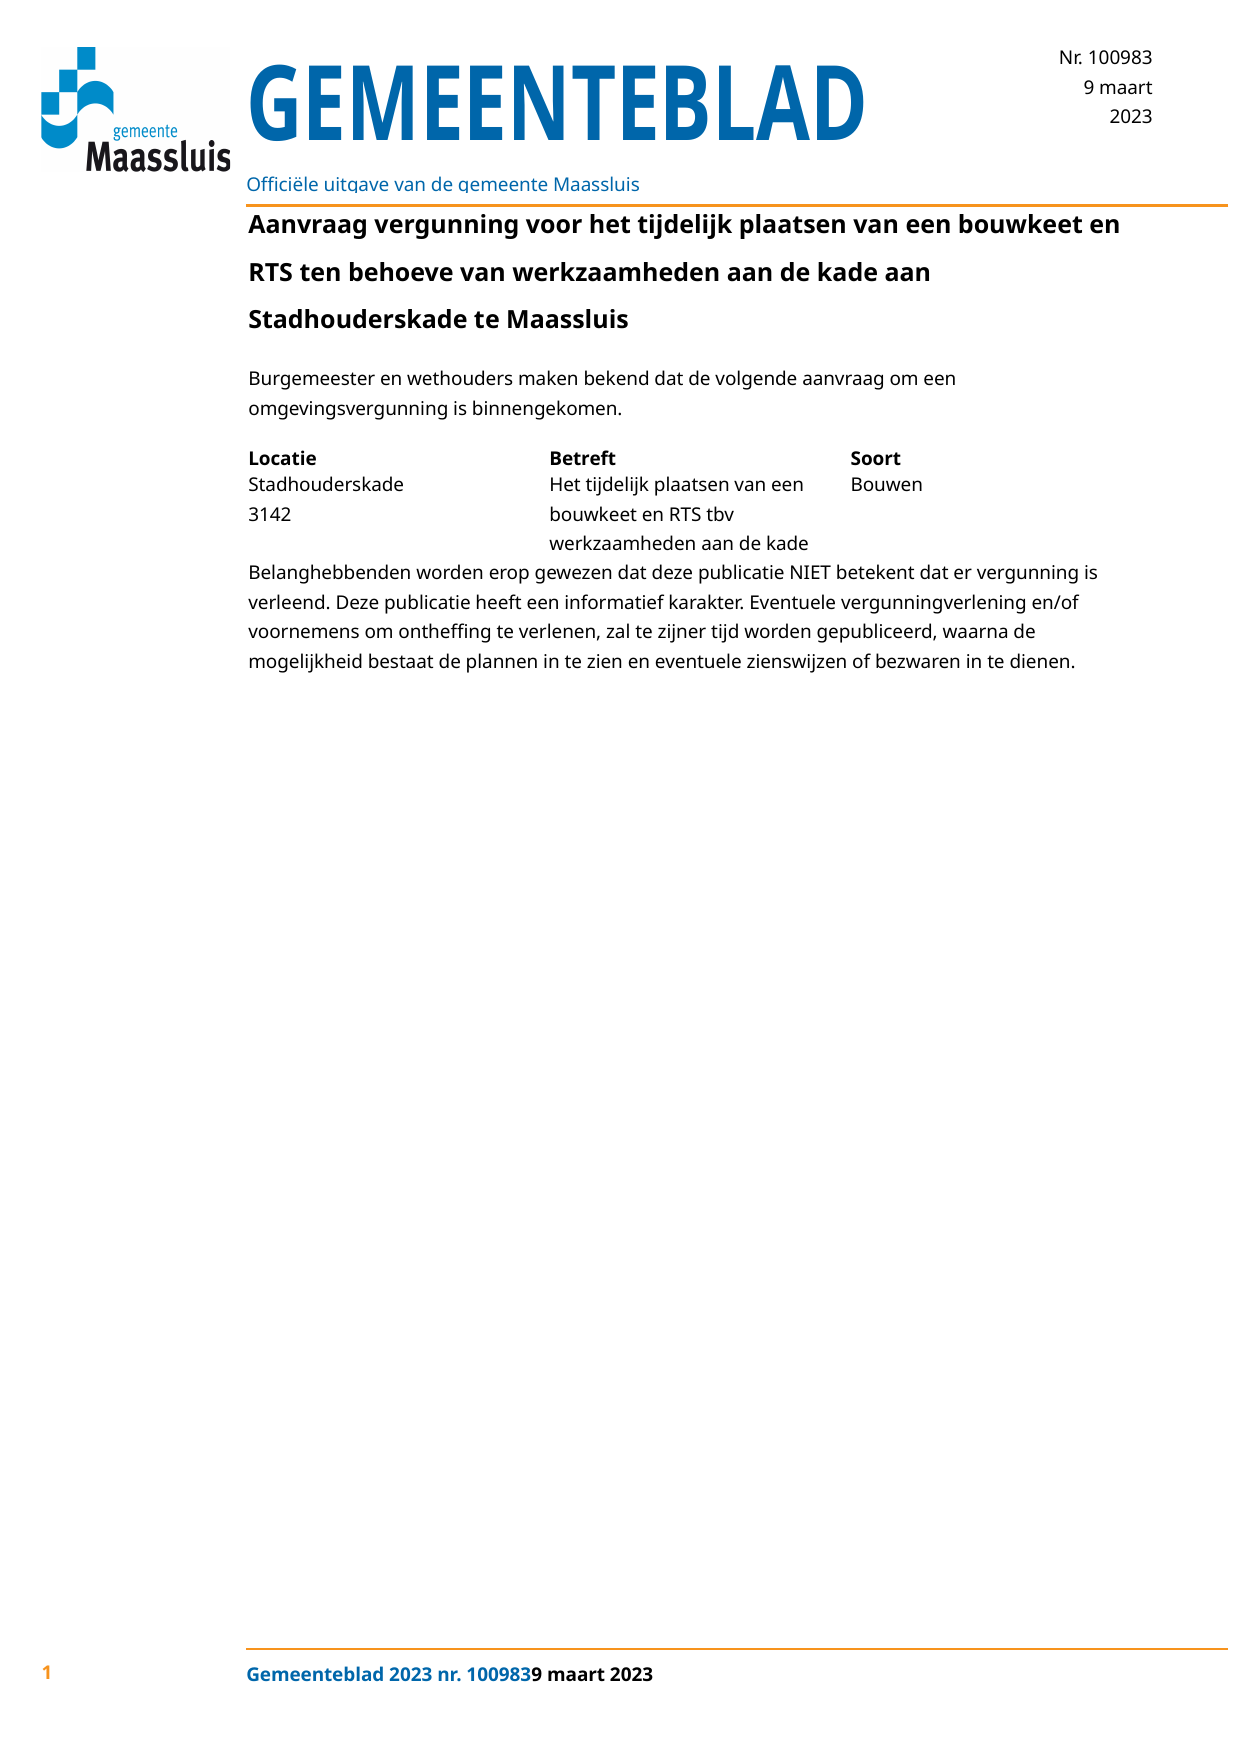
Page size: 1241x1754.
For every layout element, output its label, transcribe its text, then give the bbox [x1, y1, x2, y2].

text Belanghebbenden worden erop gewezen dat deze publicatie NIET betekent dat er vergunning is verleend. Deze publicatie heeft een informatief karakter. Eventuele vergunningverlening en/of voornemens om ontheffing te verlenen, zal te zijner tijd worden gepubliceerd, waarna de mogelijkheid bestaat de plannen in te zien en eventuele zienswijzen of bezwaren in te dienen. [248, 559, 1152, 674]
table_cell Bouwen [850, 471, 1152, 556]
text Burgemeester en wethouders maken bekend dat de volgende aanvraag om een omgevingsvergunning is binnengekomen. [248, 366, 1152, 421]
table_cell Het tijdelijk plaatsen van een bouwkeet en RTS tbv werkzaamheden aan de kade [549, 471, 850, 556]
table_header Betreft [549, 446, 850, 471]
table_header Soort [850, 446, 1152, 471]
table_cell Stadhouderskade 3142 [248, 471, 549, 556]
table_header Locatie [248, 446, 549, 471]
text Aanvraag vergunning voor het tijdelijk plaatsen van een bouwkeet en RTS ten behoeve van werkzaamheden aan de kade aan Stadhouderskade te Maassluis [248, 207, 1152, 336]
picture [41, 47, 77, 92]
picture [41, 47, 231, 172]
